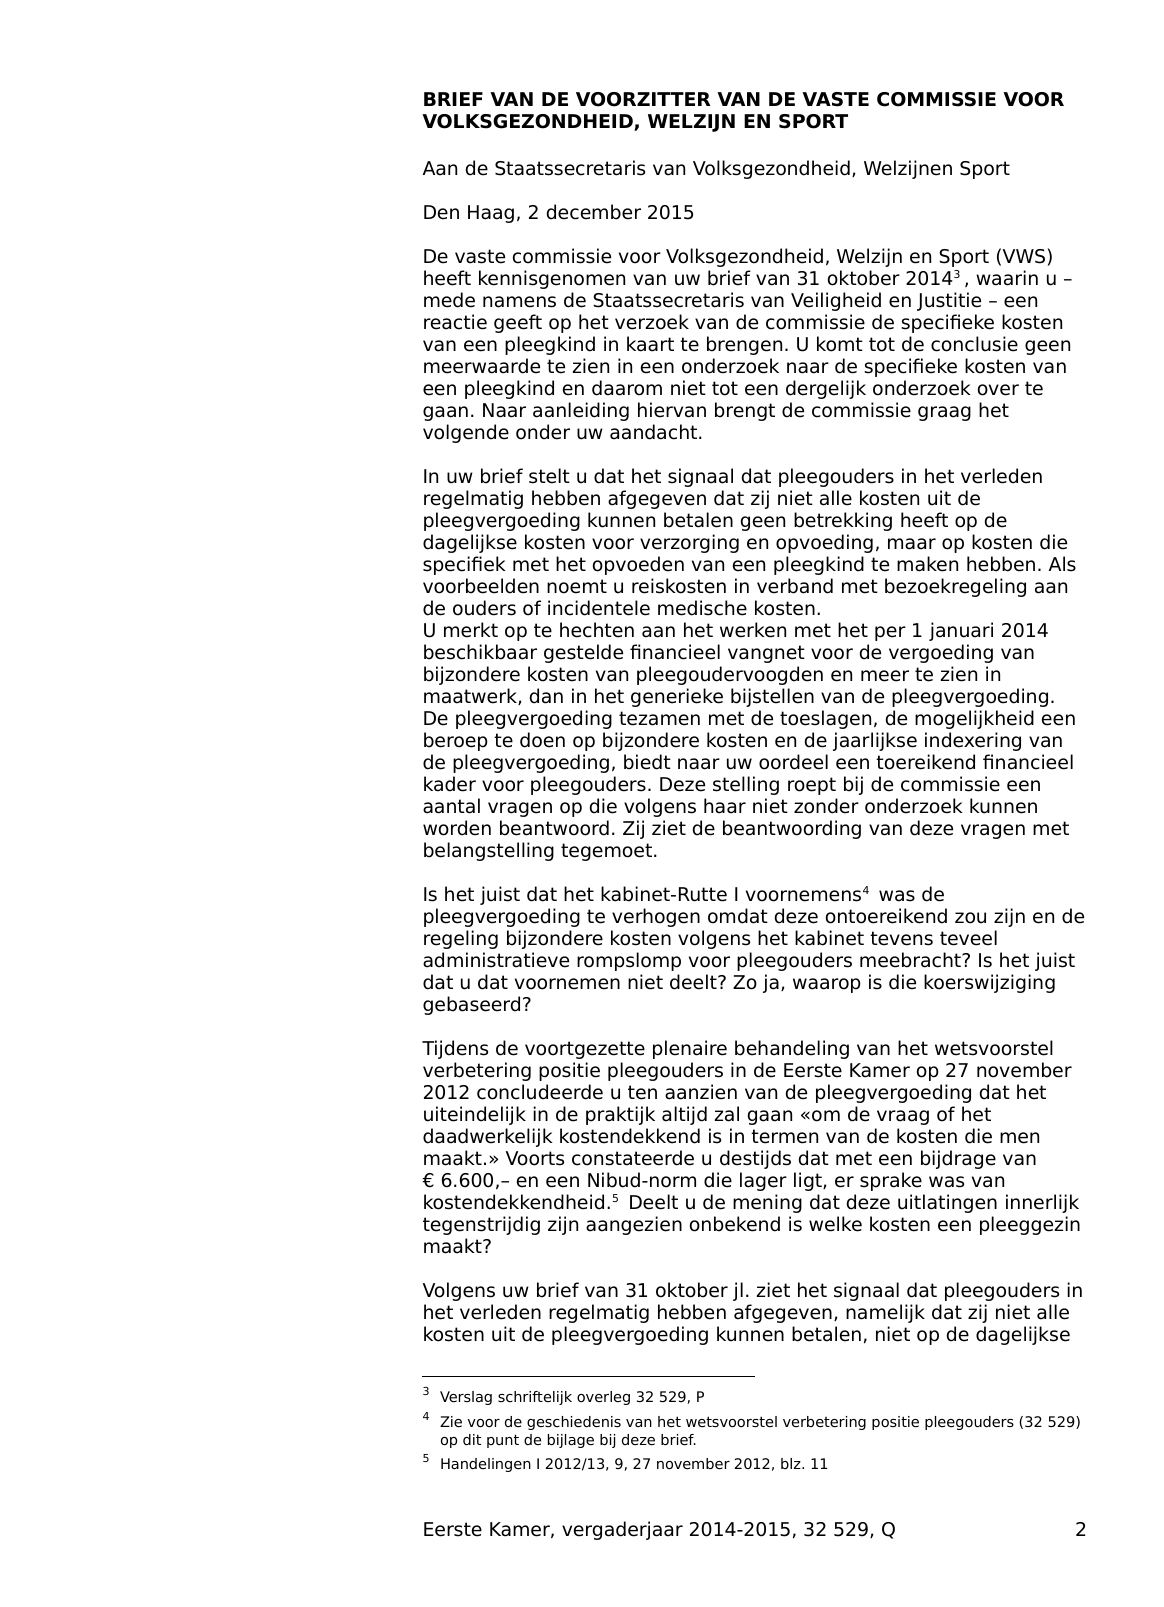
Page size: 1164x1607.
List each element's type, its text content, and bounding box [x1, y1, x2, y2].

text Tijdens de voortgezette plenaire behandeling van het wetsvoorstel verbetering positie pleegouders in de Eerste Kamer op 27 november 2012 concludeerde u ten aanzien van de pleegvergoeding dat het uiteindelijk in de praktijk altijd zal gaan «om de vraag of het daadwerkelijk kostendekkend is in termen van de kosten die men maakt.» Voorts constateerde u destijds dat met een bijdrage van € 6.600,– en een Nibud-norm die lager ligt, er sprake was van kostendekkendheid. Deelt u de mening dat deze uitlatingen innerlijk tegenstrijdig zijn aangezien onbekend is welke kosten een pleeggezin maakt? [422, 1038, 1087, 1258]
text Zie voor de geschiedenis van het wetsvoorstel verbetering positie pleegouders (32 529) op dit punt de bijlage bij deze brief. [422, 1410, 1087, 1449]
text Den Haag, 2 december 2015 [422, 202, 1087, 224]
text U merkt op te hechten aan het werken met het per 1 januari 2014 beschikbaar gestelde financieel vangnet voor de vergoeding van bijzondere kosten van pleegoudervoogden en meer te zien in maatwerk, dan in het generieke bijstellen van de pleegvergoeding. De pleegvergoeding tezamen met de toeslagen, de mogelijkheid een beroep te doen op bijzondere kosten en de jaarlijkse indexering van de pleegvergoeding, biedt naar uw oordeel een toereikend financieel kader voor pleegouders. Deze stelling roept bij de commissie een aantal vragen op die volgens haar niet zonder onderzoek kunnen worden beantwoord. Zij ziet de beantwoording van deze vragen met belangstelling tegemoet. [422, 620, 1087, 862]
text In uw brief stelt u dat het signaal dat pleegouders in het verleden regelmatig hebben afgegeven dat zij niet alle kosten uit de pleegvergoeding kunnen betalen geen betrekking heeft op de dagelijkse kosten voor verzorging en opvoeding, maar op kosten die specifiek met het opvoeden van een pleegkind te maken hebben. Als voorbeelden noemt u reiskosten in verband met bezoekregeling aan de ouders of incidentele medische kosten. [422, 466, 1087, 620]
text Verslag schriftelijk overleg 32 529, P [422, 1385, 1087, 1407]
text Aan de Staatssecretaris van Volksgezondheid, Welzijnen Sport [422, 158, 1087, 180]
text Handelingen I 2012/13, 9, 27 november 2012, blz. 11 [422, 1452, 1087, 1474]
subtitle BRIEF VAN DE VOORZITTER VAN DE VASTE COMMISSIE VOOR VOLKSGEZONDHEID, WELZIJN EN SPORT [422, 89, 1087, 133]
text Is het juist dat het kabinet-Rutte I voornemens was de pleegvergoeding te verhogen omdat deze ontoereikend zou zijn en de regeling bijzondere kosten volgens het kabinet tevens teveel administratieve rompslomp voor pleegouders meebracht? Is het juist dat u dat voornemen niet deelt? Zo ja, waarop is die koerswijziging gebaseerd? [422, 884, 1087, 1016]
text De vaste commissie voor Volksgezondheid, Welzijn en Sport (VWS) heeft kennisgenomen van uw brief van 31 oktober 2014, waarin u – mede namens de Staatssecretaris van Veiligheid en Justitie – een reactie geeft op het verzoek van de commissie de specifieke kosten van een pleegkind in kaart te brengen. U komt tot de conclusie geen meerwaarde te zien in een onderzoek naar de specifieke kosten van een pleegkind en daarom niet tot een dergelijk onderzoek over te gaan. Naar aanleiding hiervan brengt de commissie graag het volgende onder uw aandacht. [422, 246, 1087, 444]
text Volgens uw brief van 31 oktober jl. ziet het signaal dat pleegouders in het verleden regelmatig hebben afgegeven, namelijk dat zij niet alle kosten uit de pleegvergoeding kunnen betalen, niet op de dagelijkse [422, 1280, 1087, 1346]
